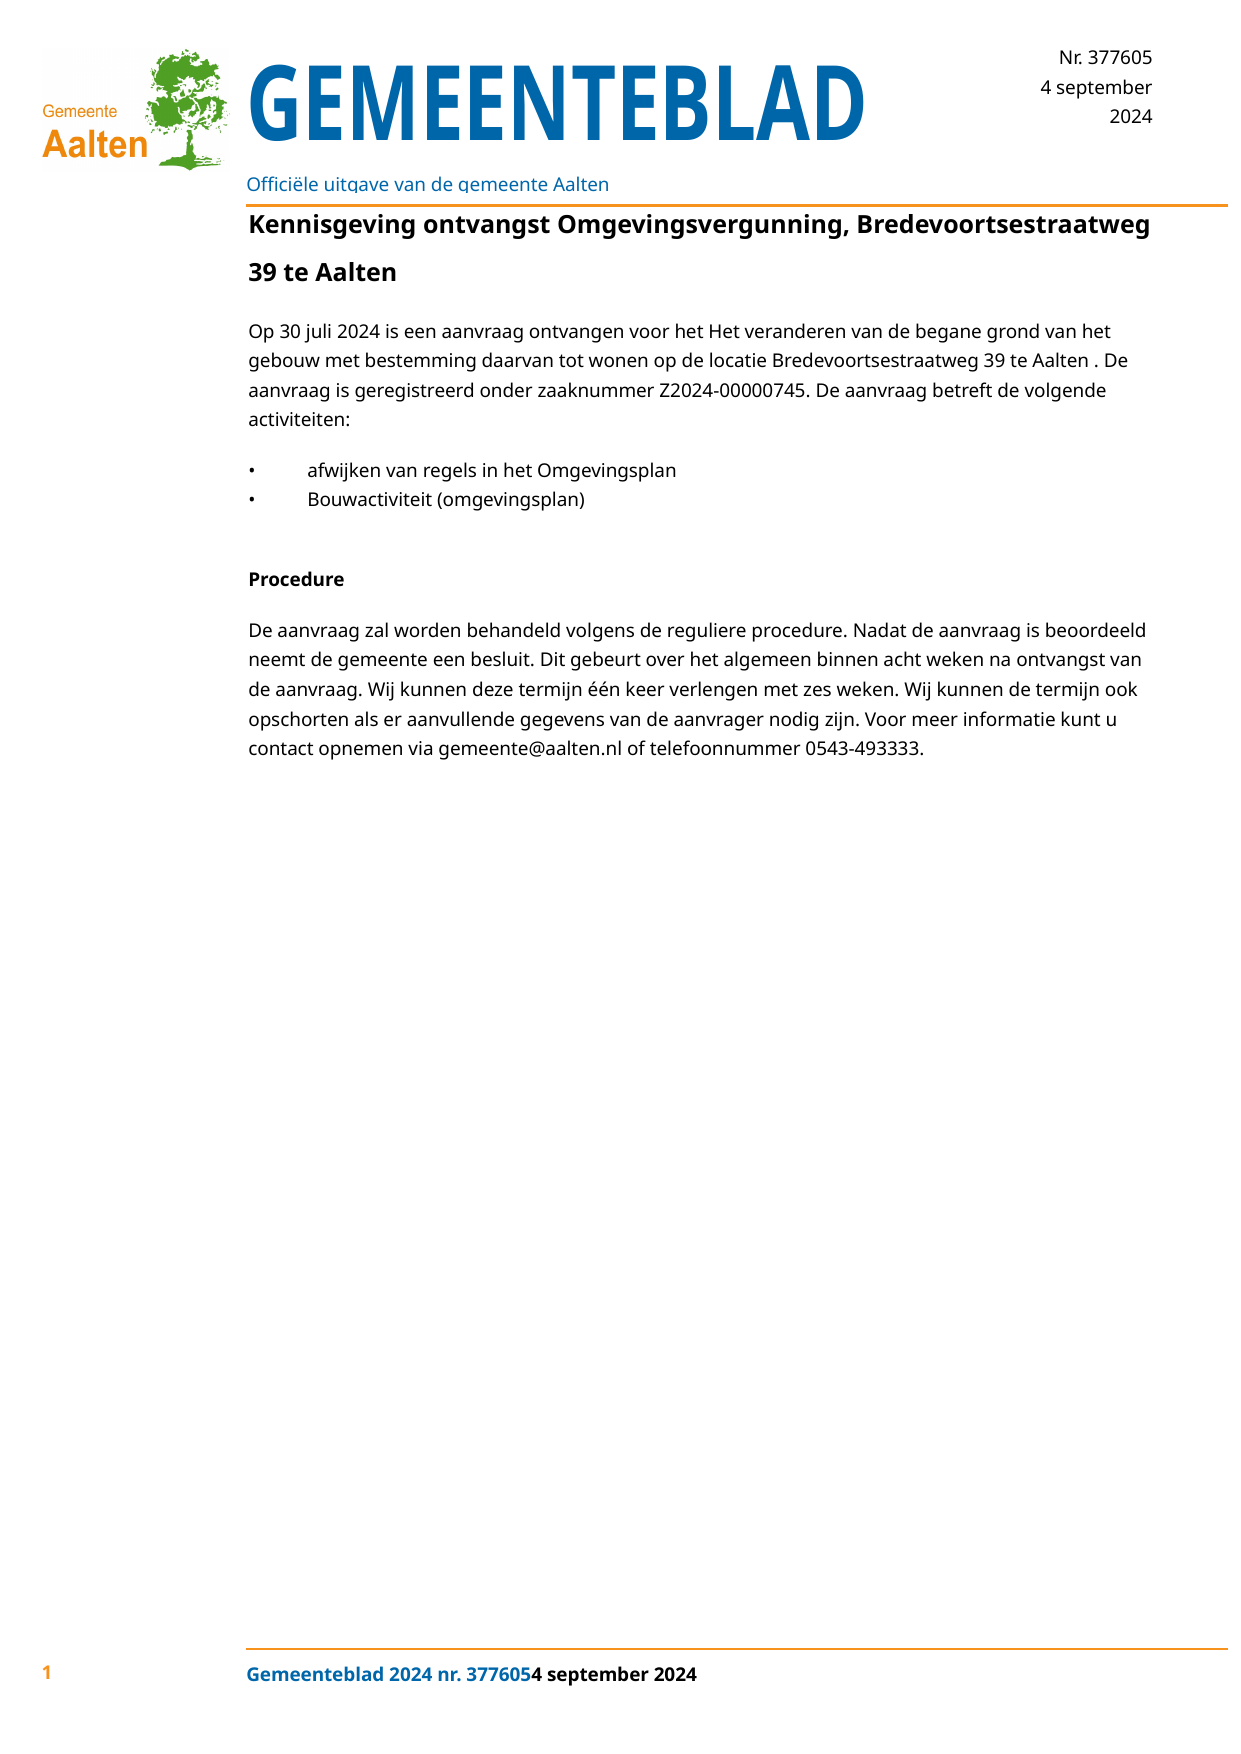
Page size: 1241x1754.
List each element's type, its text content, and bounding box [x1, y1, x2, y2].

list afwijken van regels in het Omgevingsplan [248, 457, 1152, 483]
list Bouwactiviteit (omgevingsplan) [248, 487, 1152, 512]
text Procedure [248, 567, 1152, 592]
text Op 30 juli 2024 is een aanvraag ontvangen voor het Het veranderen van de begane grond van het gebouw met bestemming daarvan tot wonen op de locatie Bredevoortsestraatweg 39 te Aalten . De aanvraag is geregistreerd onder zaaknummer Z2024-00000745. De aanvraag betreft de volgende activiteiten: [248, 318, 1152, 432]
picture [41, 47, 231, 172]
text De aanvraag zal worden behandeld volgens de reguliere procedure. Nadat de aanvraag is beoordeeld neemt de gemeente een besluit. Dit gebeurt over het algemeen binnen acht weken na ontvangst van de aanvraag. Wij kunnen deze termijn één keer verlengen met zes weken. Wij kunnen de termijn ook opschorten als er aanvullende gegevens van de aanvrager nodig zijn. Voor meer informatie kunt u contact opnemen via gemeente@aalten.nl of telefoonnummer 0543-493333. [248, 617, 1152, 761]
text Kennisgeving ontvangst Omgevingsvergunning, Bredevoortsestraatweg 39 te Aalten [248, 207, 1152, 288]
